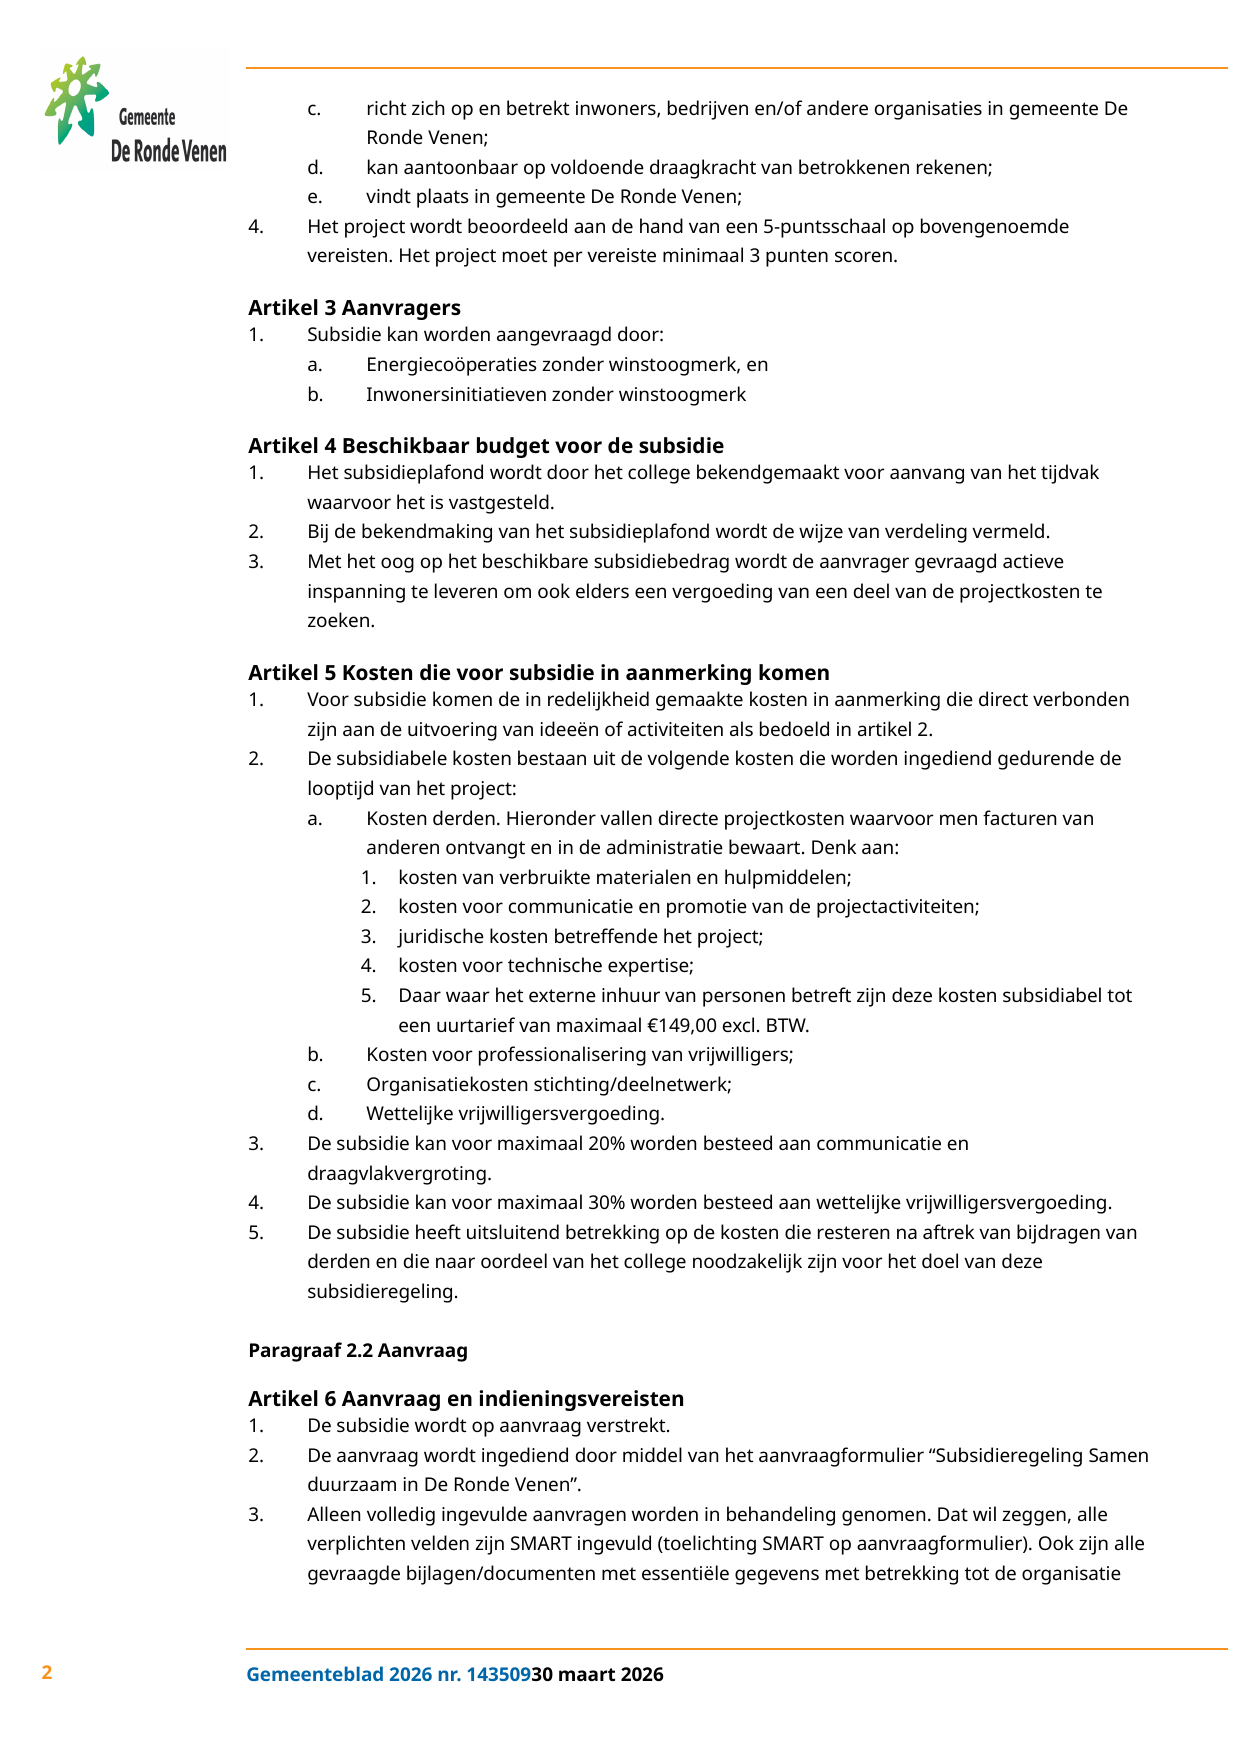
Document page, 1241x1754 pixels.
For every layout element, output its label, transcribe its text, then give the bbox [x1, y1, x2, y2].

list vindt plaats in gemeente De Ronde Venen; [307, 183, 1152, 209]
text Artikel 5 Kosten die voor subsidie in aanmerking komen [248, 658, 1152, 686]
text Paragraaf 2.2 Aanvraag [248, 1337, 1152, 1363]
list Inwonersinitiatieven zonder winstoogmerk [307, 381, 1152, 406]
picture [41, 47, 231, 172]
list Met het oog op het beschikbare subsidiebedrag wordt de aanvrager gevraagd actieve inspanning te leveren om ook elders een vergoeding van een deel van de projectkosten te zoeken. [248, 548, 1152, 633]
list Voor subsidie komen de in redelijkheid gemaakte kosten in aanmerking die direct verbonden zijn aan de uitvoering van ideeën of activiteiten als bedoeld in artikel 2. [248, 686, 1152, 742]
list De subsidie kan voor maximaal 30% worden besteed aan wettelijke vrijwilligersvergoeding. [248, 1189, 1152, 1215]
list Organisatiekosten stichting/deelnetwerk; [307, 1071, 1152, 1097]
list Kosten derden. Hieronder vallen directe projectkosten waarvoor men facturen van anderen ontvangt en in de administratie bewaart. Denk aan: [307, 805, 1152, 860]
list kosten voor technische expertise; [361, 953, 1152, 978]
list De subsidie heeft uitsluitend betrekking op de kosten die resteren na aftrek van bijdragen van derden en die naar oordeel van het college noodzakelijk zijn voor het doel van deze subsidieregeling. [248, 1219, 1152, 1304]
list Bij de bekendmaking van het subsidieplafond wordt de wijze van verdeling vermeld. [248, 519, 1152, 544]
list De aanvraag wordt ingediend door middel van het aanvraagformulier “Subsidieregeling Samen duurzaam in De Ronde Venen”. [248, 1442, 1152, 1497]
list Daar waar het externe inhuur van personen betreft zijn deze kosten subsidiabel tot een uurtarief van maximaal €149,00 excl. BTW. [361, 982, 1152, 1037]
text Artikel 3 Aanvragers [248, 293, 1152, 322]
list juridische kosten betreffende het project; [361, 923, 1152, 949]
text Artikel 6 Aanvraag en indieningsvereisten [248, 1384, 1152, 1412]
list De subsidiabele kosten bestaan uit de volgende kosten die worden ingediend gedurende de looptijd van het project: [248, 746, 1152, 801]
list richt zich op en betrekt inwoners, bedrijven en/of andere organisaties in gemeente De Ronde Venen; [307, 95, 1152, 150]
list Kosten voor professionalisering van vrijwilligers; [307, 1041, 1152, 1067]
list Alleen volledig ingevulde aanvragen worden in behandeling genomen. Dat wil zeggen, alle verplichten velden zijn SMART ingevuld (toelichting SMART op aanvraagformulier). Ook zijn alle gevraagde bijlagen/documenten met essentiële gegevens met betrekking tot de organisatie [248, 1501, 1152, 1586]
list Subsidie kan worden aangevraagd door: [248, 322, 1152, 347]
list kosten voor communicatie en promotie van de projectactiviteiten; [361, 893, 1152, 919]
list kosten van verbruikte materialen en hulpmiddelen; [361, 864, 1152, 889]
list kan aantoonbaar op voldoende draagkracht van betrokkenen rekenen; [307, 154, 1152, 180]
list De subsidie kan voor maximaal 20% worden besteed aan communicatie en draagvlakvergroting. [248, 1130, 1152, 1185]
list Het subsidieplafond wordt door het college bekendgemaakt voor aanvang van het tijdvak waarvoor het is vastgesteld. [248, 459, 1152, 515]
list De subsidie wordt op aanvraag verstrekt. [248, 1412, 1152, 1438]
text Artikel 4 Beschikbaar budget voor de subsidie [248, 431, 1152, 459]
list Het project wordt beoordeeld aan de hand van een 5-puntsschaal op bovengenoemde vereisten. Het project moet per vereiste minimaal 3 punten scoren. [248, 213, 1152, 268]
list Wettelijke vrijwilligersvergoeding. [307, 1101, 1152, 1126]
list Energiecoöperaties zonder winstoogmerk, en [307, 351, 1152, 377]
